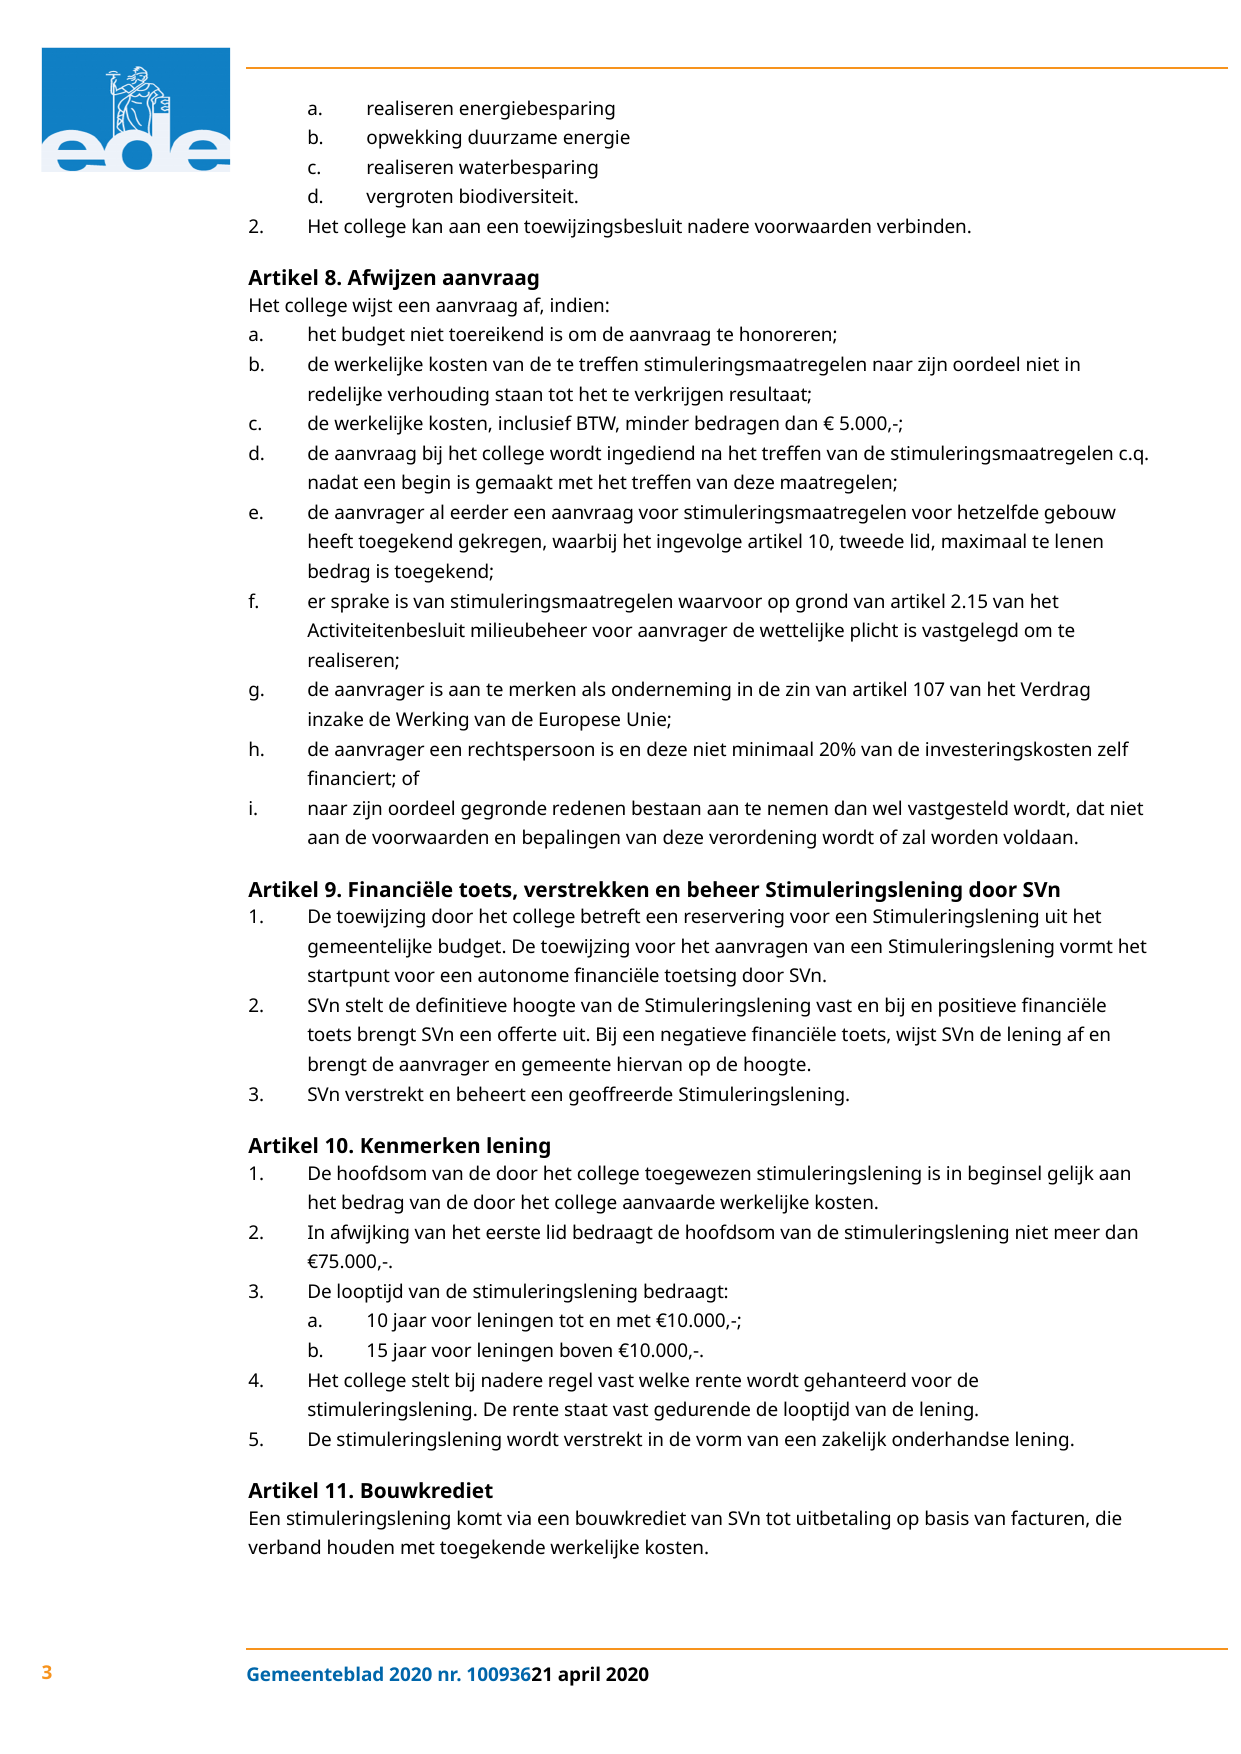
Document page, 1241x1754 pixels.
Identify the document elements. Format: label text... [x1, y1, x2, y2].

list In afwijking van het eerste lid bedraagt de hoofdsom van de stimuleringslening niet meer dan €75.000,-. [248, 1219, 1152, 1274]
list vergroten biodiversiteit. [307, 183, 1152, 209]
picture [41, 47, 231, 172]
list het budget niet toereikend is om de aanvraag te honoreren; [248, 322, 1152, 347]
list de aanvrager al eerder een aanvraag voor stimuleringsmaatregelen voor hetzelfde gebouw heeft toegekend gekregen, waarbij het ingevolge artikel 10, tweede lid, maximaal te lenen bedrag is toegekend; [248, 499, 1152, 584]
list de werkelijke kosten van de te treffen stimuleringsmaatregelen naar zijn oordeel niet in redelijke verhouding staan tot het te verkrijgen resultaat; [248, 351, 1152, 406]
list er sprake is van stimuleringsmaatregelen waarvoor op grond van artikel 2.15 van het Activiteitenbesluit milieubeheer voor aanvrager de wettelijke plicht is vastgelegd om te realiseren; [248, 588, 1152, 673]
list de aanvraag bij het college wordt ingediend na het treffen van de stimuleringsmaatregelen c.q. nadat een begin is gemaakt met het treffen van deze maatregelen; [248, 440, 1152, 495]
list De hoofdsom van de door het college toegewezen stimuleringslening is in beginsel gelijk aan het bedrag van de door het college aanvaarde werkelijke kosten. [248, 1160, 1152, 1215]
text Een stimuleringslening komt via een bouwkrediet van SVn tot uitbetaling op basis van facturen, die verband houden met toegekende werkelijke kosten. [248, 1505, 1152, 1560]
list De looptijd van de stimuleringslening bedraagt: [248, 1278, 1152, 1304]
list SVn stelt de definitieve hoogte van de Stimuleringslening vast en bij en positieve financiële toets brengt SVn een offerte uit. Bij een negatieve financiële toets, wijst SVn de lening af en brengt de aanvrager en gemeente hiervan op de hoogte. [248, 992, 1152, 1077]
list opwekking duurzame energie [307, 124, 1152, 150]
list naar zijn oordeel gegronde redenen bestaan aan te nemen dan wel vastgesteld wordt, dat niet aan de voorwaarden en bepalingen van deze verordening wordt of zal worden voldaan. [248, 795, 1152, 850]
text Artikel 9. Financiële toets, verstrekken en beheer Stimuleringslening door SVn [248, 875, 1152, 903]
list SVn verstrekt en beheert een geoffreerde Stimuleringslening. [248, 1081, 1152, 1107]
list Het college stelt bij nadere regel vast welke rente wordt gehanteerd voor de stimuleringslening. De rente staat vast gedurende de looptijd van de lening. [248, 1367, 1152, 1422]
list De stimuleringslening wordt verstrekt in de vorm van een zakelijk onderhandse lening. [248, 1426, 1152, 1452]
list de aanvrager een rechtspersoon is en deze niet minimaal 20% van de investeringskosten zelf financiert; of [248, 736, 1152, 791]
list 15 jaar voor leningen boven €10.000,-. [307, 1337, 1152, 1363]
list de werkelijke kosten, inclusief BTW, minder bedragen dan € 5.000,-; [248, 410, 1152, 436]
list de aanvrager is aan te merken als onderneming in de zin van artikel 107 van het Verdrag inzake de Werking van de Europese Unie; [248, 677, 1152, 732]
list Het college kan aan een toewijzingsbesluit nadere voorwaarden verbinden. [248, 213, 1152, 239]
text Artikel 11. Bouwkrediet [248, 1476, 1152, 1505]
list realiseren energiebesparing [307, 95, 1152, 121]
text Het college wijst een aanvraag af, indien: [248, 292, 1152, 318]
list De toewijzing door het college betreft een reservering voor een Stimuleringslening uit het gemeentelijke budget. De toewijzing voor het aanvragen van een Stimuleringslening vormt het startpunt voor een autonome financiële toetsing door SVn. [248, 903, 1152, 988]
text Artikel 8. Afwijzen aanvraag [248, 263, 1152, 292]
text Artikel 10. Kenmerken lening [248, 1131, 1152, 1160]
list 10 jaar voor leningen tot en met €10.000,-; [307, 1308, 1152, 1333]
list realiseren waterbesparing [307, 154, 1152, 180]
